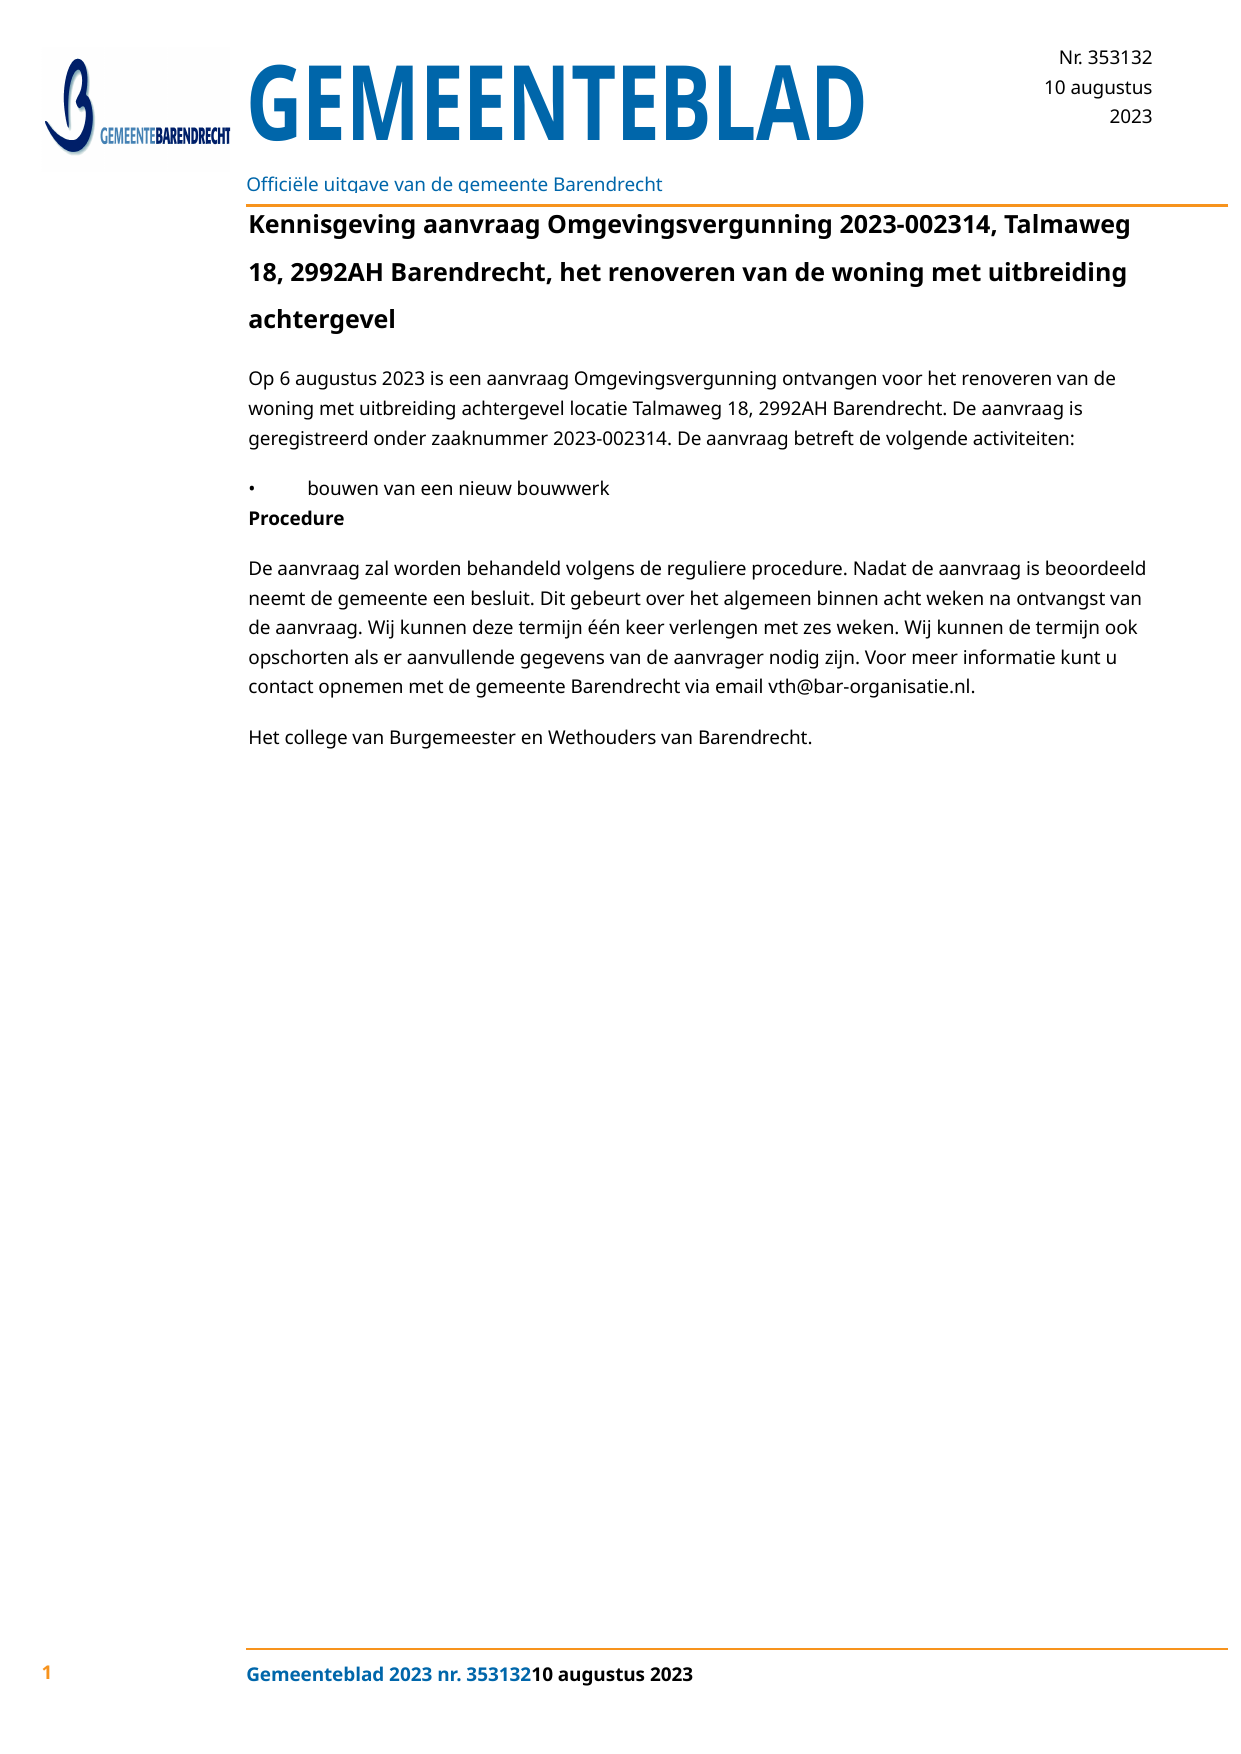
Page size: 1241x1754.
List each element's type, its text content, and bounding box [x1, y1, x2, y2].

text Procedure [248, 505, 1152, 530]
picture [41, 47, 231, 172]
list bouwen van een nieuw bouwwerk [248, 475, 1152, 501]
text Kennisgeving aanvraag Omgevingsvergunning 2023-002314, Talmaweg 18, 2992AH Barendrecht, het renoveren van de woning met uitbreiding achtergevel [248, 207, 1152, 336]
text Het college van Burgemeester en Wethouders van Barendrecht. [248, 724, 1152, 749]
text Op 6 augustus 2023 is een aanvraag Omgevingsvergunning ontvangen voor het renoveren van de woning met uitbreiding achtergevel locatie Talmaweg 18, 2992AH Barendrecht. De aanvraag is geregistreerd onder zaaknummer 2023-002314. De aanvraag betreft de volgende activiteiten: [248, 366, 1152, 450]
text De aanvraag zal worden behandeld volgens de reguliere procedure. Nadat de aanvraag is beoordeeld neemt de gemeente een besluit. Dit gebeurt over het algemeen binnen acht weken na ontvangst van de aanvraag. Wij kunnen deze termijn één keer verlengen met zes weken. Wij kunnen de termijn ook opschorten als er aanvullende gegevens van de aanvrager nodig zijn. Voor meer informatie kunt u contact opnemen met de gemeente Barendrecht via email vth@bar-organisatie.nl. [248, 555, 1152, 699]
